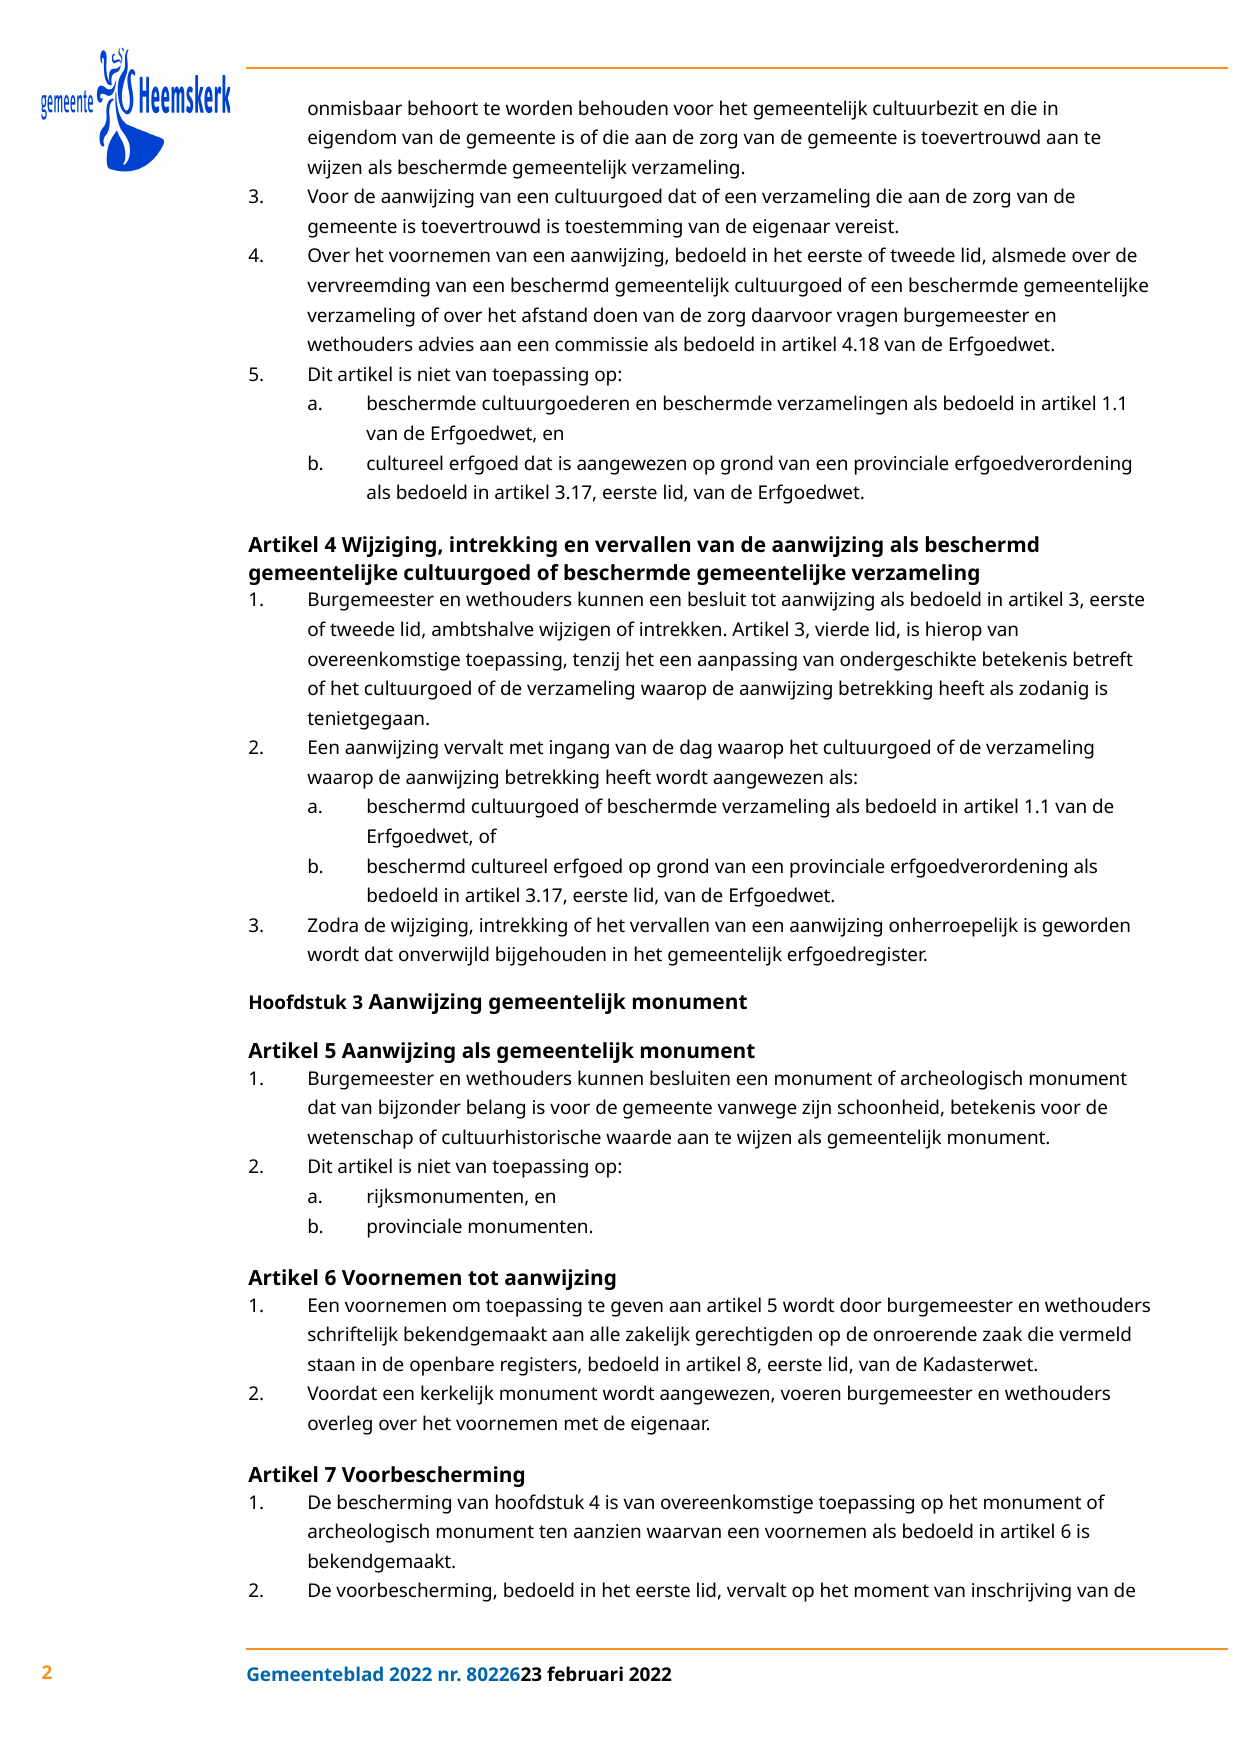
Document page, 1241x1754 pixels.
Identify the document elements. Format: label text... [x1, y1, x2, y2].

list Een aanwijzing vervalt met ingang van de dag waarop het cultuurgoed of de verzameling waarop de aanwijzing betrekking heeft wordt aangewezen als: [248, 734, 1152, 790]
list Burgemeester en wethouders kunnen besluiten een monument of archeologisch monument dat van bijzonder belang is voor de gemeente vanwege zijn schoonheid, betekenis voor de wetenschap of cultuurhistorische waarde aan te wijzen als gemeentelijk monument. [248, 1065, 1152, 1150]
list De voorbescherming, bedoeld in het eerste lid, vervalt op het moment van inschrijving van de [248, 1578, 1152, 1603]
picture [41, 47, 231, 172]
text Artikel 5 Aanwijzing als gemeentelijk monument [248, 1037, 1152, 1065]
list cultureel erfgoed dat is aangewezen op grond van een provinciale erfgoedverordening als bedoeld in artikel 3.17, eerste lid, van de Erfgoedwet. [307, 450, 1152, 505]
list rijksmonumenten, en [307, 1183, 1152, 1209]
list Een voornemen om toepassing te geven aan artikel 5 wordt door burgemeester en wethouders schriftelijk bekendgemaakt aan alle zakelijk gerechtigden op de onroerende zaak die vermeld staan in de openbare registers, bedoeld in artikel 8, eerste lid, van de Kadasterwet. [248, 1292, 1152, 1377]
list Zodra de wijziging, intrekking of het vervallen van een aanwijzing onherroepelijk is geworden wordt dat onverwijld bijgehouden in het gemeentelijk erfgoedregister. [248, 912, 1152, 967]
list Burgemeester en wethouders kunnen een besluit tot aanwijzing als bedoeld in artikel 3, eerste of tweede lid, ambtshalve wijzigen of intrekken. Artikel 3, vierde lid, is hierop van overeenkomstige toepassing, tenzij het een aanpassing van ondergeschikte betekenis betreft of het cultuurgoed of de verzameling waarop de aanwijzing betrekking heeft als zodanig is tenietgegaan. [248, 587, 1152, 731]
text Hoofdstuk 3 Aanwijzing gemeentelijk monument [248, 987, 1152, 1016]
list beschermd cultuurgoed of beschermde verzameling als bedoeld in artikel 1.1 van de Erfgoedwet, of [307, 794, 1152, 849]
list Over het voornemen van een aanwijzing, bedoeld in het eerste of tweede lid, alsmede over de vervreemding van een beschermd gemeentelijk cultuurgoed of een beschermde gemeentelijke verzameling of over het afstand doen van de zorg daarvoor vragen burgemeester en wethouders advies aan een commissie als bedoeld in artikel 4.18 van de Erfgoedwet. [248, 243, 1152, 357]
list Voor de aanwijzing van een cultuurgoed dat of een verzameling die aan de zorg van de gemeente is toevertrouwd is toestemming van de eigenaar vereist. [248, 183, 1152, 239]
list Dit artikel is niet van toepassing op: [248, 361, 1152, 387]
text Artikel 4 Wijziging, intrekking en vervallen van de aanwijzing als beschermd gemeentelijke cultuurgoed of beschermde gemeentelijke verzameling [248, 530, 1152, 587]
list Dit artikel is niet van toepassing op: [248, 1154, 1152, 1179]
list provinciale monumenten. [307, 1213, 1152, 1239]
list Voordat een kerkelijk monument wordt aangewezen, voeren burgemeester en wethouders overleg over het voornemen met de eigenaar. [248, 1381, 1152, 1436]
list De bescherming van hoofdstuk 4 is van overeenkomstige toepassing op het monument of archeologisch monument ten aanzien waarvan een voornemen als bedoeld in artikel 6 is bekendgemaakt. [248, 1489, 1152, 1574]
list onmisbaar behoort te worden behouden voor het gemeentelijk cultuurbezit en die in eigendom van de gemeente is of die aan de zorg van de gemeente is toevertrouwd aan te wijzen als beschermde gemeentelijk verzameling. [248, 95, 1152, 180]
list beschermd cultureel erfgoed op grond van een provinciale erfgoedverordening als bedoeld in artikel 3.17, eerste lid, van de Erfgoedwet. [307, 853, 1152, 908]
text Artikel 6 Voornemen tot aanwijzing [248, 1263, 1152, 1292]
text Artikel 7 Voorbescherming [248, 1461, 1152, 1489]
list beschermde cultuurgoederen en beschermde verzamelingen als bedoeld in artikel 1.1 van de Erfgoedwet, en [307, 391, 1152, 446]
